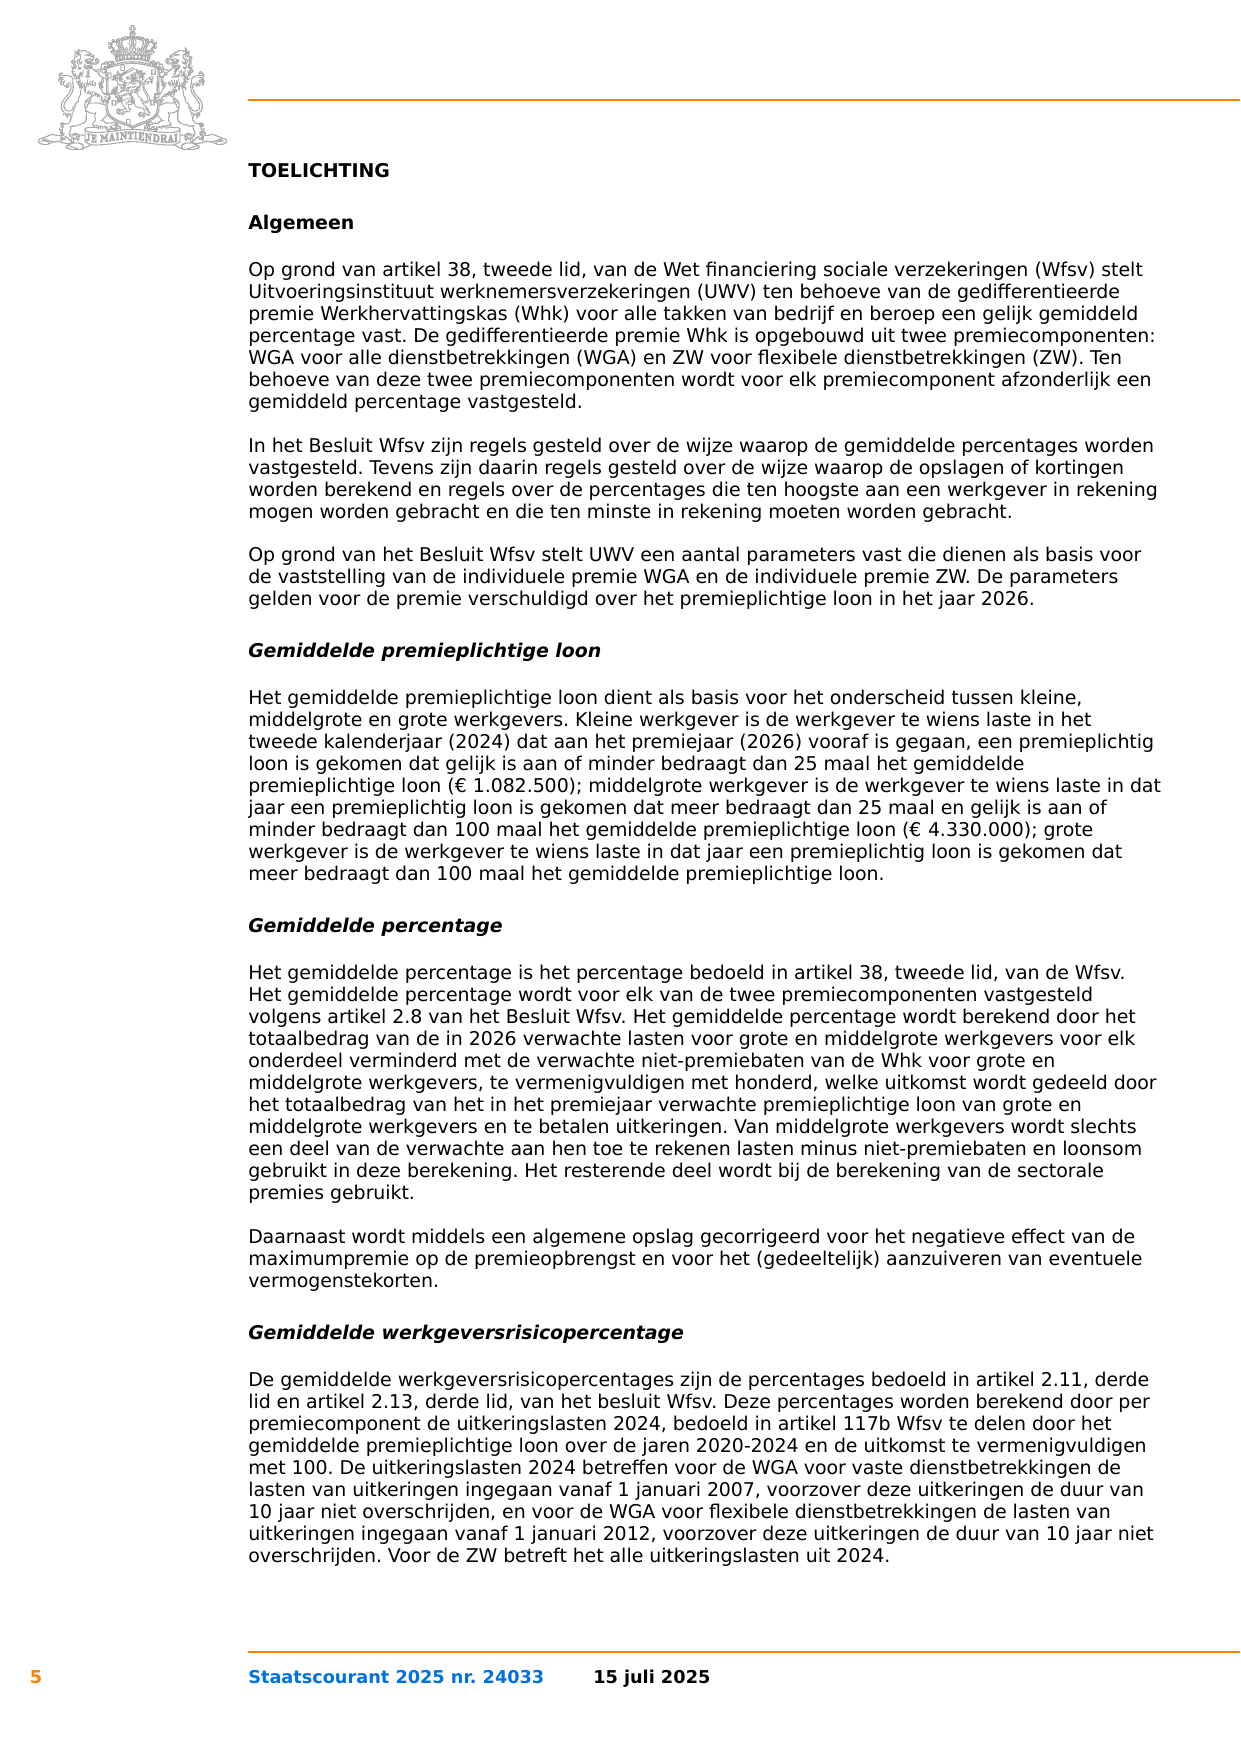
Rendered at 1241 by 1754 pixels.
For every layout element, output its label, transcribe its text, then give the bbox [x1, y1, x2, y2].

text De gemiddelde werkgeversrisicopercentages zijn de percentages bedoeld in artikel 2.11, derde lid en artikel 2.13, derde lid, van het besluit Wfsv. Deze percentages worden berekend door per premiecomponent de uitkeringslasten 2024, bedoeld in artikel 117b Wfsv te delen door het gemiddelde premieplichtige loon over de jaren 2020-2024 en de uitkomst te vermenigvuldigen met 100. De uitkeringslasten 2024 betreffen voor de WGA voor vaste dienstbetrekkingen de lasten van uitkeringen ingegaan vanaf 1 januari 2007, voorzover deze uitkeringen de duur van 10 jaar niet overschrijden, en voor de WGA voor flexibele dienstbetrekkingen de lasten van uitkeringen ingegaan vanaf 1 januari 2012, voorzover deze uitkeringen de duur van 10 jaar niet overschrijden. Voor de ZW betreft het alle uitkeringslasten uit 2024. [248, 1369, 1163, 1566]
text Op grond van artikel 38, tweede lid, van de Wet financiering sociale verzekeringen (Wfsv) stelt Uitvoeringsinstituut werknemersverzekeringen (UWV) ten behoeve van de gedifferentieerde premie Werkhervattingskas (Whk) voor alle takken van bedrijf en beroep een gelijk gemiddeld percentage vast. De gedifferentieerde premie Whk is opgebouwd uit twee premiecomponenten: WGA voor alle dienstbetrekkingen (WGA) en ZW voor flexibele dienstbetrekkingen (ZW). Ten behoeve van deze twee premiecomponenten wordt voor elk premiecomponent afzonderlijk een gemiddeld percentage vastgesteld. [248, 259, 1163, 413]
text Het gemiddelde premieplichtige loon dient als basis voor het onderscheid tussen kleine, middelgrote en grote werkgevers. Kleine werkgever is de werkgever te wiens laste in het tweede kalenderjaar (2024) dat aan het premiejaar (2026) vooraf is gegaan, een premieplichtig loon is gekomen dat gelijk is aan of minder bedraagt dan 25 maal het gemiddelde premieplichtige loon (€ 1.082.500); middelgrote werkgever is de werkgever te wiens laste in dat jaar een premieplichtig loon is gekomen dat meer bedraagt dan 25 maal en gelijk is aan of minder bedraagt dan 100 maal het gemiddelde premieplichtige loon (€ 4.330.000); grote werkgever is de werkgever te wiens laste in dat jaar een premieplichtig loon is gekomen dat meer bedraagt dan 100 maal het gemiddelde premieplichtige loon. [248, 687, 1163, 885]
subtitle Gemiddelde percentage [248, 915, 1163, 937]
subtitle Gemiddelde premieplichtige loon [248, 640, 1163, 662]
text In het Besluit Wfsv zijn regels gesteld over de wijze waarop de gemiddelde percentages worden vastgesteld. Tevens zijn daarin regels gesteld over de wijze waarop de opslagen of kortingen worden berekend en regels over de percentages die ten hoogste aan een werkgever in rekening mogen worden gebracht en die ten minste in rekening moeten worden gebracht. [248, 434, 1163, 522]
subtitle TOELICHTING [248, 160, 1163, 182]
picture [38, 25, 227, 150]
subtitle Gemiddelde werkgeversrisicopercentage [248, 1322, 1163, 1344]
subtitle Algemeen [248, 212, 1163, 234]
text Daarnaast wordt middels een algemene opslag gecorrigeerd voor het negatieve effect van de maximumpremie op de premieopbrengst en voor het (gedeeltelijk) aanzuiveren van eventuele vermogenstekorten. [248, 1226, 1163, 1292]
text Op grond van het Besluit Wfsv stelt UWV een aantal parameters vast die dienen als basis voor de vaststelling van de individuele premie WGA en de individuele premie ZW. De parameters gelden voor de premie verschuldigd over het premieplichtige loon in het jaar 2026. [248, 544, 1163, 610]
text Het gemiddelde percentage is het percentage bedoeld in artikel 38, tweede lid, van de Wfsv. Het gemiddelde percentage wordt voor elk van de twee premiecomponenten vastgesteld volgens artikel 2.8 van het Besluit Wfsv. Het gemiddelde percentage wordt berekend door het totaalbedrag van de in 2026 verwachte lasten voor grote en middelgrote werkgevers voor elk onderdeel verminderd met de verwachte niet-premiebaten van de Whk voor grote en middelgrote werkgevers, te vermenigvuldigen met honderd, welke uitkomst wordt gedeeld door het totaalbedrag van het in het premiejaar verwachte premieplichtige loon van grote en middelgrote werkgevers en te betalen uitkeringen. Van middelgrote werkgevers wordt slechts een deel van de verwachte aan hen toe te rekenen lasten minus niet-premiebaten en loonsom gebruikt in deze berekening. Het resterende deel wordt bij de berekening van de sectorale premies gebruikt. [248, 962, 1163, 1204]
